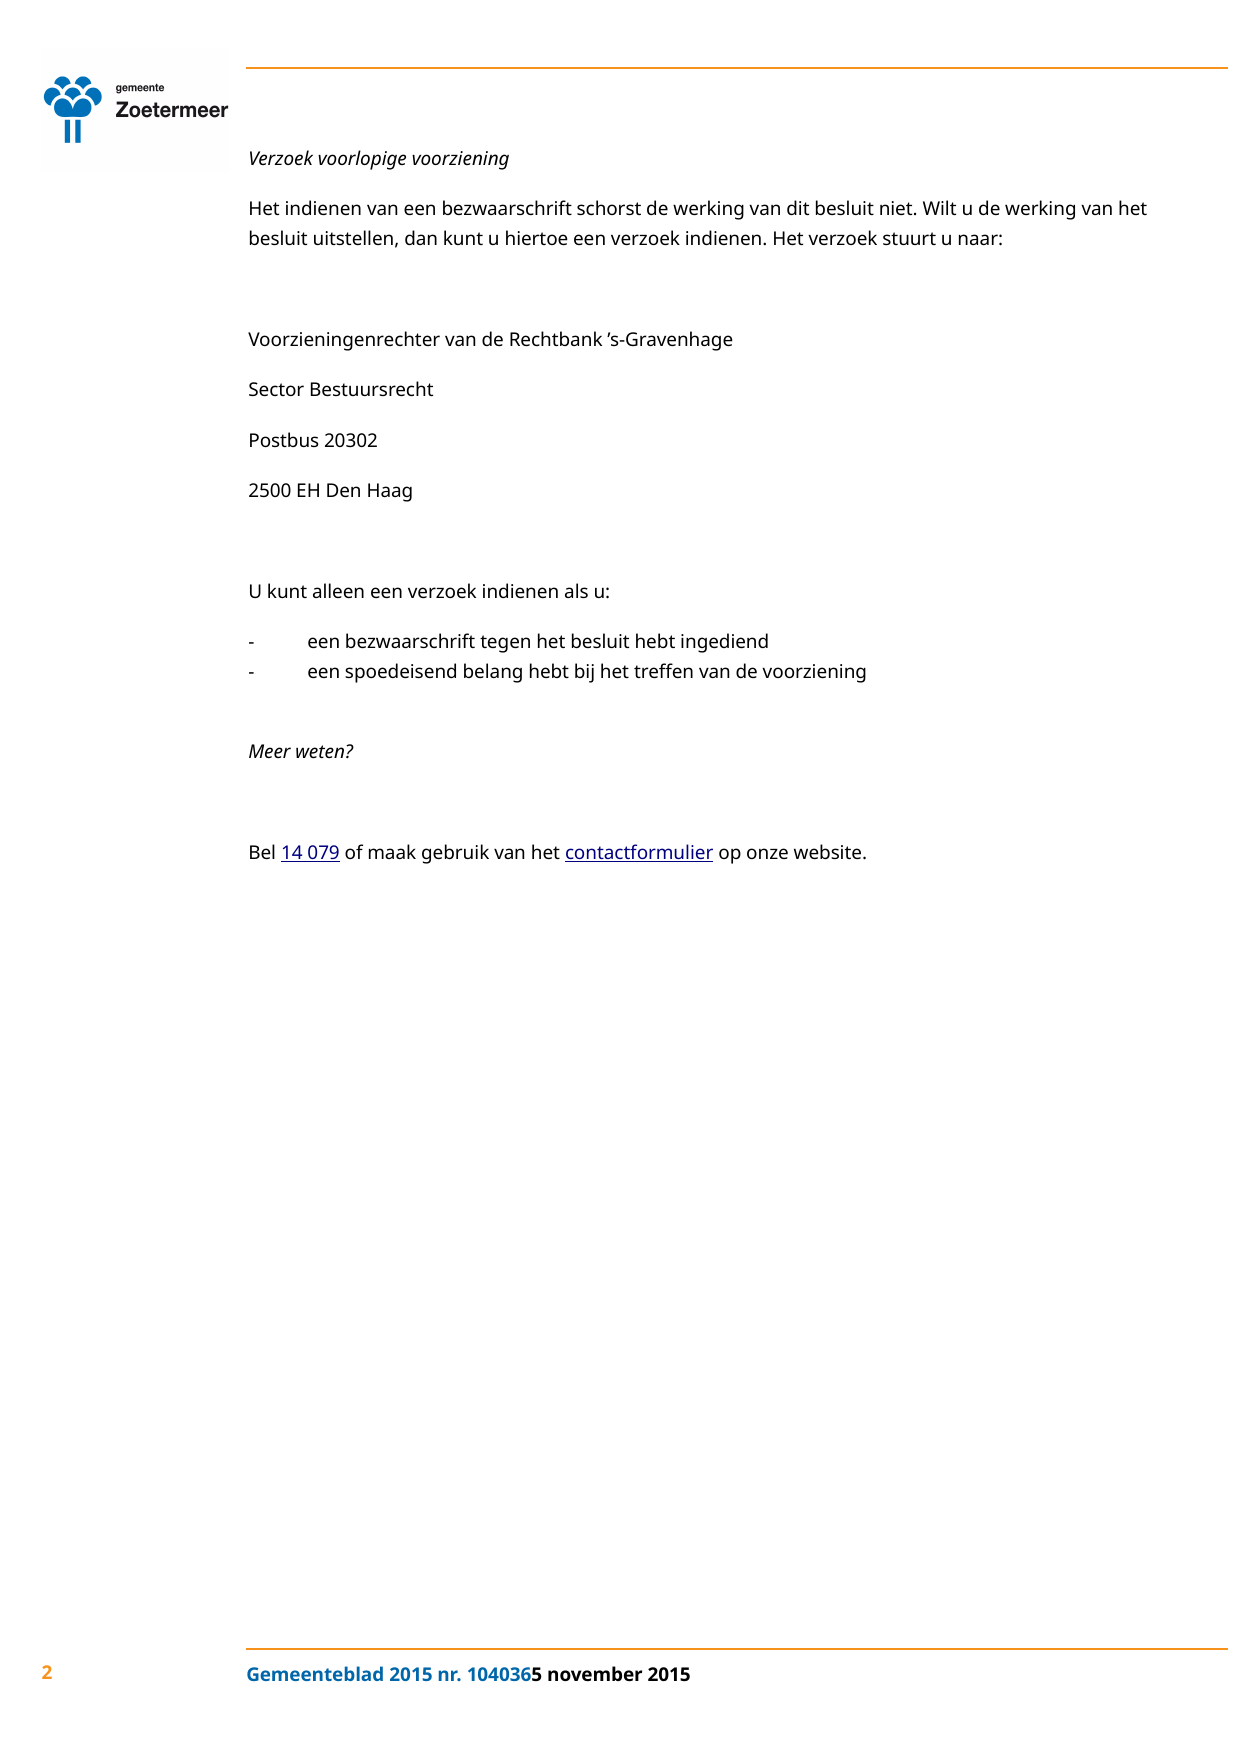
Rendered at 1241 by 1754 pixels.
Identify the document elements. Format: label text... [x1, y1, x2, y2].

text Voorzieningenrechter van de Rechtbank ’s-Gravenhage [248, 326, 1152, 352]
text Postbus 20302 [248, 427, 1152, 453]
text Meer weten? [248, 738, 1152, 764]
picture [41, 47, 231, 172]
text U kunt alleen een verzoek indienen als u: [248, 578, 1152, 604]
text Bel 14 079 of maak gebruik van het contactformulier op onze website. [248, 839, 1152, 865]
text Sector Bestuursrecht [248, 376, 1152, 402]
text Verzoek voorlopige voorziening [248, 145, 1152, 171]
text Het indienen van een bezwaarschrift schorst de werking van dit besluit niet. Wilt u de werking van het besluit uitstellen, dan kunt u hiertoe een verzoek indienen. Het verzoek stuurt u naar: [248, 196, 1152, 251]
list een bezwaarschrift tegen het besluit hebt ingediend [248, 628, 1152, 654]
text 2500 EH Den Haag [248, 477, 1152, 503]
list een spoedeisend belang hebt bij het treffen van de voorziening [248, 658, 1152, 684]
